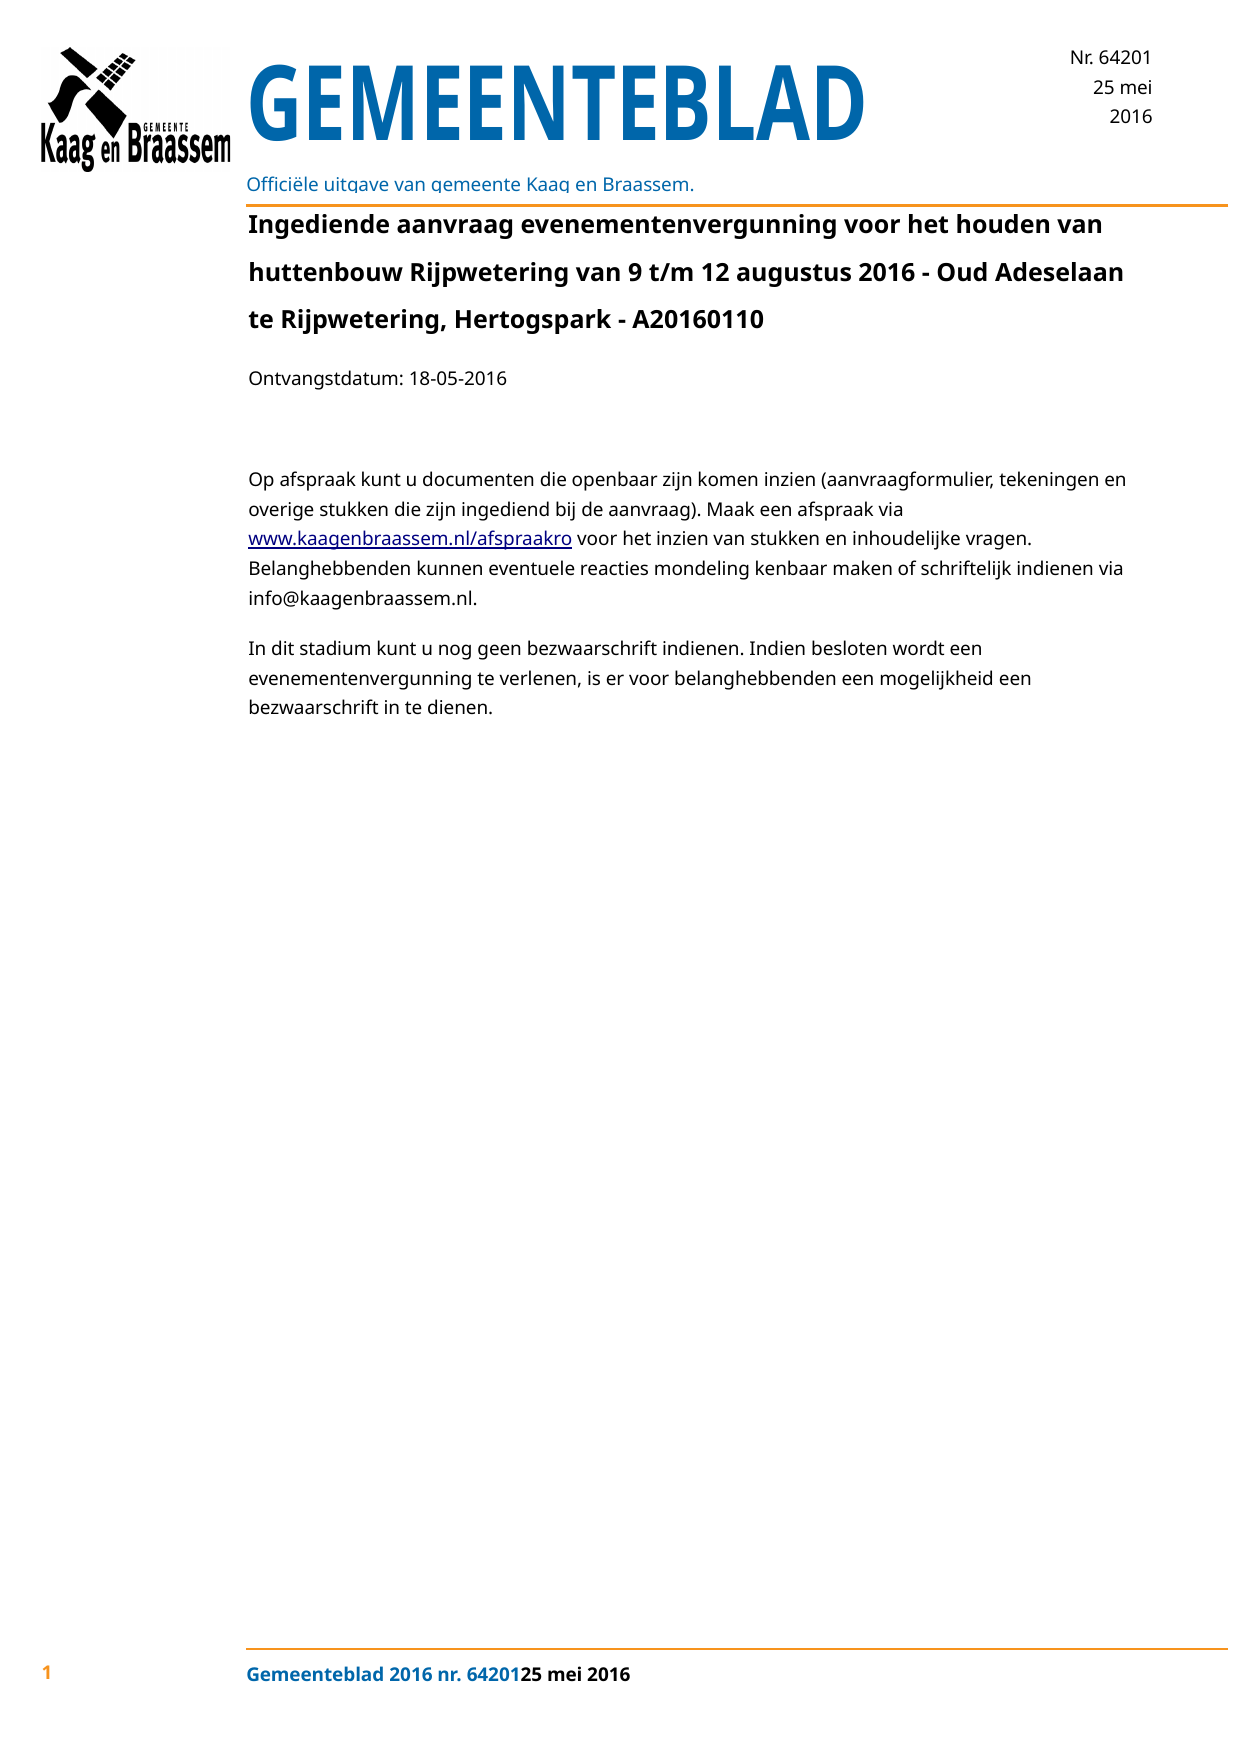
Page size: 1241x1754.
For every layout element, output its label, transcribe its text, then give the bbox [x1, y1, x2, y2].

text Ontvangstdatum: 18-05-2016 [248, 366, 1152, 391]
text In dit stadium kunt u nog geen bezwaarschrift indienen. Indien besloten wordt een evenementenvergunning te verlenen, is er voor belanghebbenden een mogelijkheid een bezwaarschrift in te dienen. [248, 635, 1152, 720]
text Ingediende aanvraag evenementenvergunning voor het houden van huttenbouw Rijpwetering van 9 t/m 12 augustus 2016 - Oud Adeselaan te Rijpwetering, Hertogspark - A20160110 [248, 207, 1152, 336]
picture [41, 47, 231, 172]
text Op afspraak kunt u documenten die openbaar zijn komen inzien (aanvraagformulier, tekeningen en overige stukken die zijn ingediend bij de aanvraag). Maak een afspraak via www.kaagenbraassem.nl/afspraakro voor het inzien van stukken en inhoudelijke vragen. Belanghebbenden kunnen eventuele reacties mondeling kenbaar maken of schriftelijk indienen via info@kaagenbraassem.nl. [248, 466, 1152, 610]
